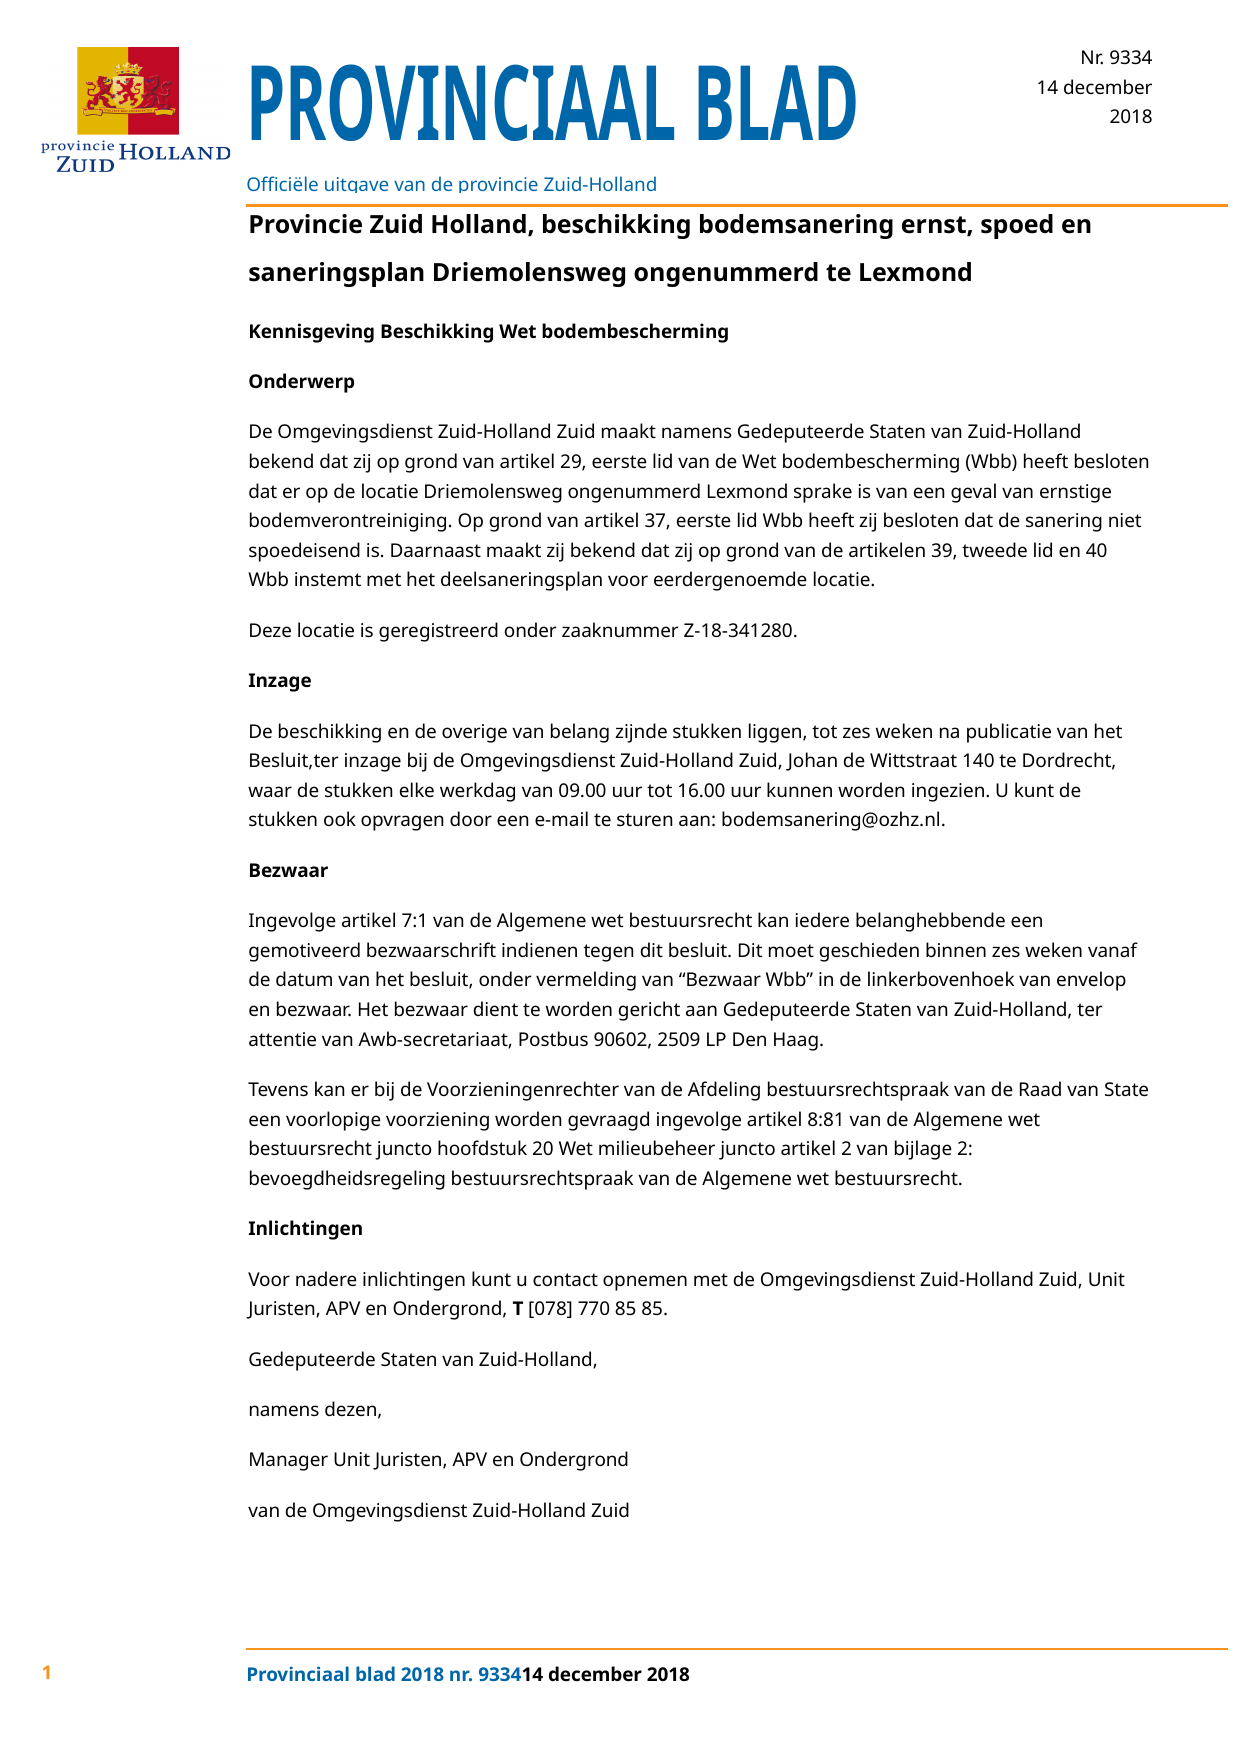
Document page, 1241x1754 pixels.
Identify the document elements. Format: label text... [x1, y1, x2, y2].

text Ingevolge artikel 7:1 van de Algemene wet bestuursrecht kan iedere belanghebbende een gemotiveerd bezwaarschrift indienen tegen dit besluit. Dit moet geschieden binnen zes weken vanaf de datum van het besluit, onder vermelding van “Bezwaar Wbb” in de linkerbovenhoek van envelop en bezwaar. Het bezwaar dient te worden gericht aan Gedeputeerde Staten van Zuid-Holland, ter attentie van Awb-secretariaat, Postbus 90602, 2509 LP Den Haag. [248, 907, 1152, 1052]
text Inlichtingen [248, 1215, 1152, 1241]
text Gedeputeerde Staten van Zuid-Holland, [248, 1346, 1152, 1372]
text Kennisgeving Beschikking Wet bodembescherming [248, 318, 1152, 344]
picture [41, 47, 231, 172]
text Onderwerp [248, 368, 1152, 394]
text Manager Unit Juristen, APV en Ondergrond [248, 1447, 1152, 1472]
text Tevens kan er bij de Voorzieningenrechter van de Afdeling bestuursrechtspraak van de Raad van State een voorlopige voorziening worden gevraagd ingevolge artikel 8:81 van de Algemene wet bestuursrecht juncto hoofdstuk 20 Wet milieubeheer juncto artikel 2 van bijlage 2: bevoegdheidsregeling bestuursrechtspraak van de Algemene wet bestuursrecht. [248, 1076, 1152, 1191]
text namens dezen, [248, 1396, 1152, 1422]
text Inzage [248, 667, 1152, 693]
text van de Omgevingsdienst Zuid-Holland Zuid [248, 1497, 1152, 1523]
text Bezwaar [248, 857, 1152, 883]
text De Omgevingsdienst Zuid-Holland Zuid maakt namens Gedeputeerde Staten van Zuid-Holland bekend dat zij op grond van artikel 29, eerste lid van de Wet bodembescherming (Wbb) heeft besloten dat er op de locatie Driemolensweg ongenummerd Lexmond sprake is van een geval van ernstige bodemverontreiniging. Op grond van artikel 37, eerste lid Wbb heeft zij besloten dat de sanering niet spoedeisend is. Daarnaast maakt zij bekend dat zij op grond van de artikelen 39, tweede lid en 40 Wbb instemt met het deelsaneringsplan voor eerdergenoemde locatie. [248, 419, 1152, 592]
text Provincie Zuid Holland, beschikking bodemsanering ernst, spoed en saneringsplan Driemolensweg ongenummerd te Lexmond [248, 207, 1152, 288]
text Voor nadere inlichtingen kunt u contact opnemen met de Omgevingsdienst Zuid-Holland Zuid, Unit Juristen, APV en Ondergrond, T [078] 770 85 85. [248, 1266, 1152, 1321]
text De beschikking en de overige van belang zijnde stukken liggen, tot zes weken na publicatie van het Besluit,ter inzage bij de Omgevingsdienst Zuid-Holland Zuid, Johan de Wittstraat 140 te Dordrecht, waar de stukken elke werkdag van 09.00 uur tot 16.00 uur kunnen worden ingezien. U kunt de stukken ook opvragen door een e-mail te sturen aan: bodemsanering@ozhz.nl. [248, 718, 1152, 832]
text Deze locatie is geregistreerd onder zaaknummer Z-18-341280. [248, 617, 1152, 643]
